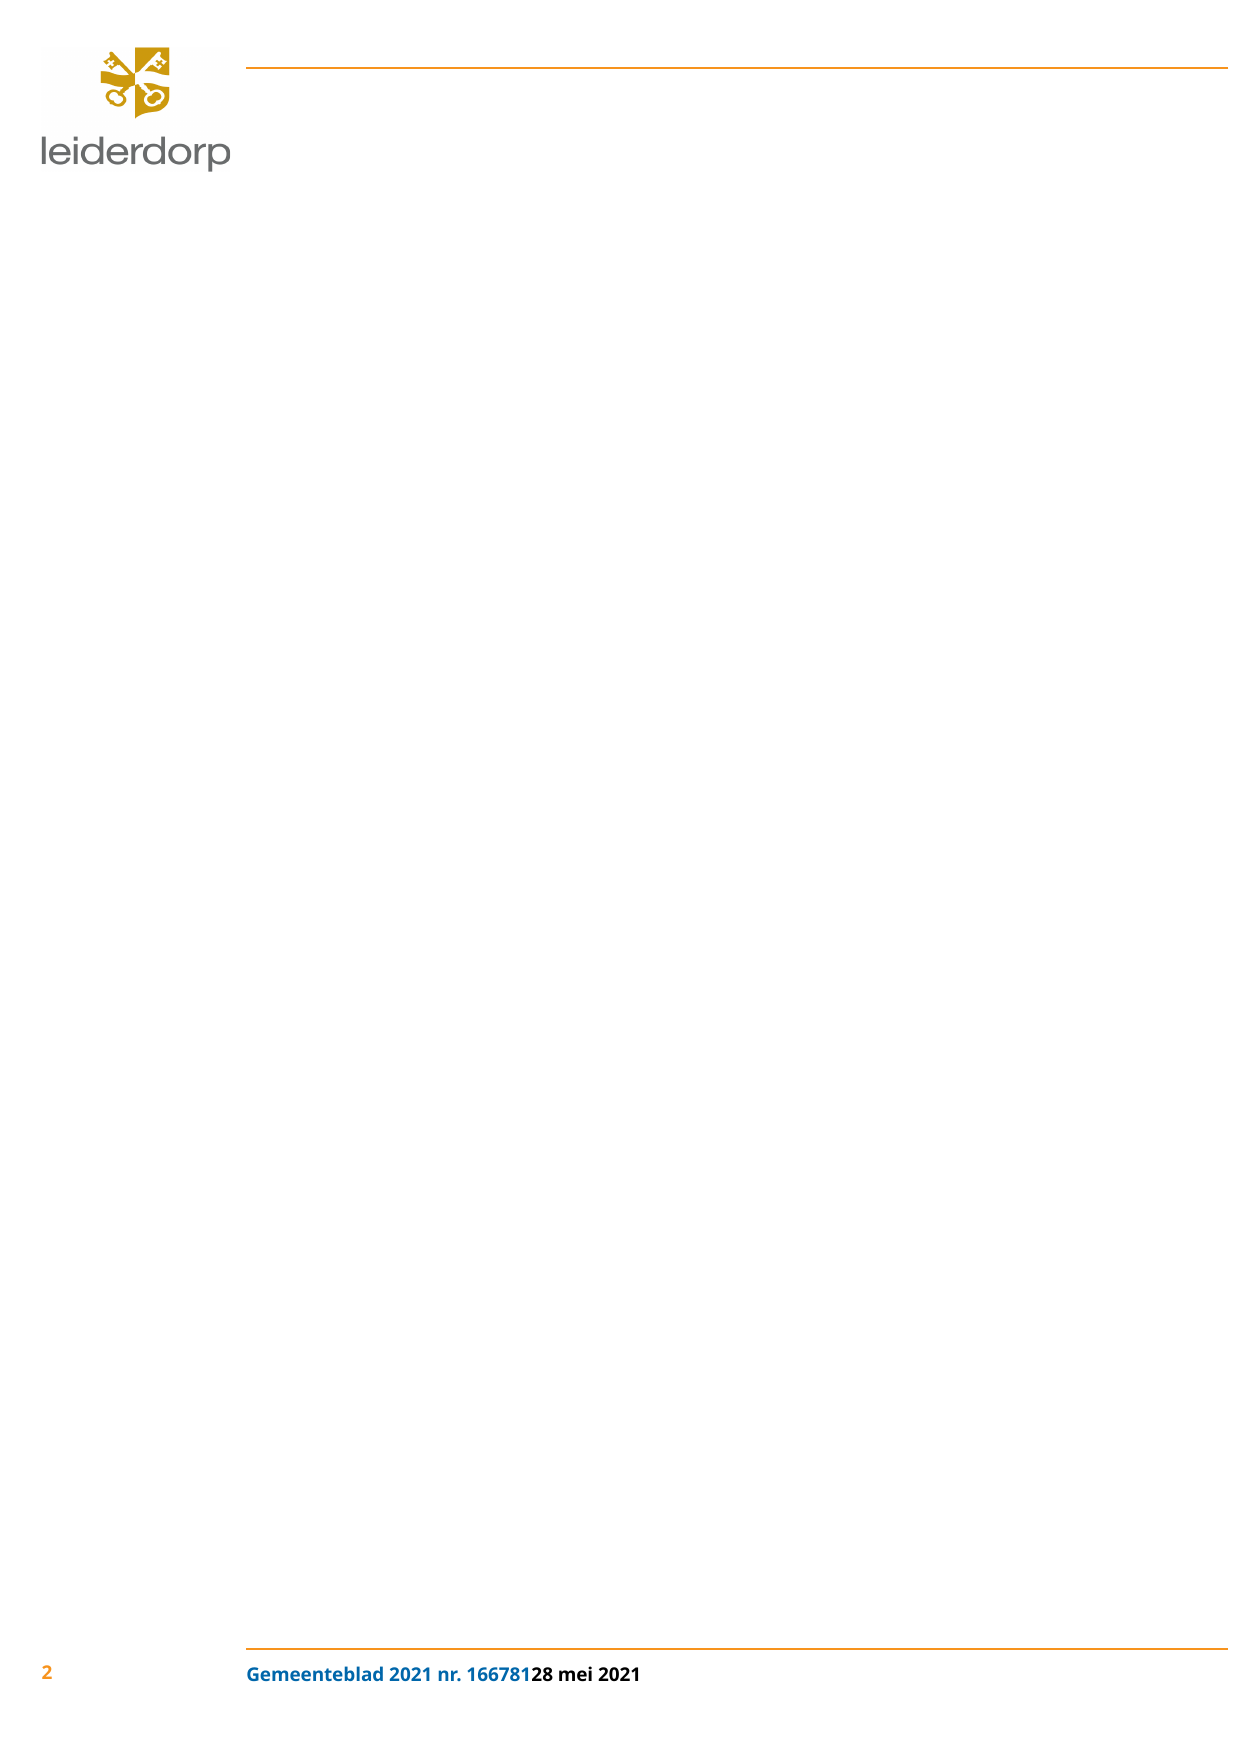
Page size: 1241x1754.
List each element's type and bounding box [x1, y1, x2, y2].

picture [41, 47, 231, 172]
